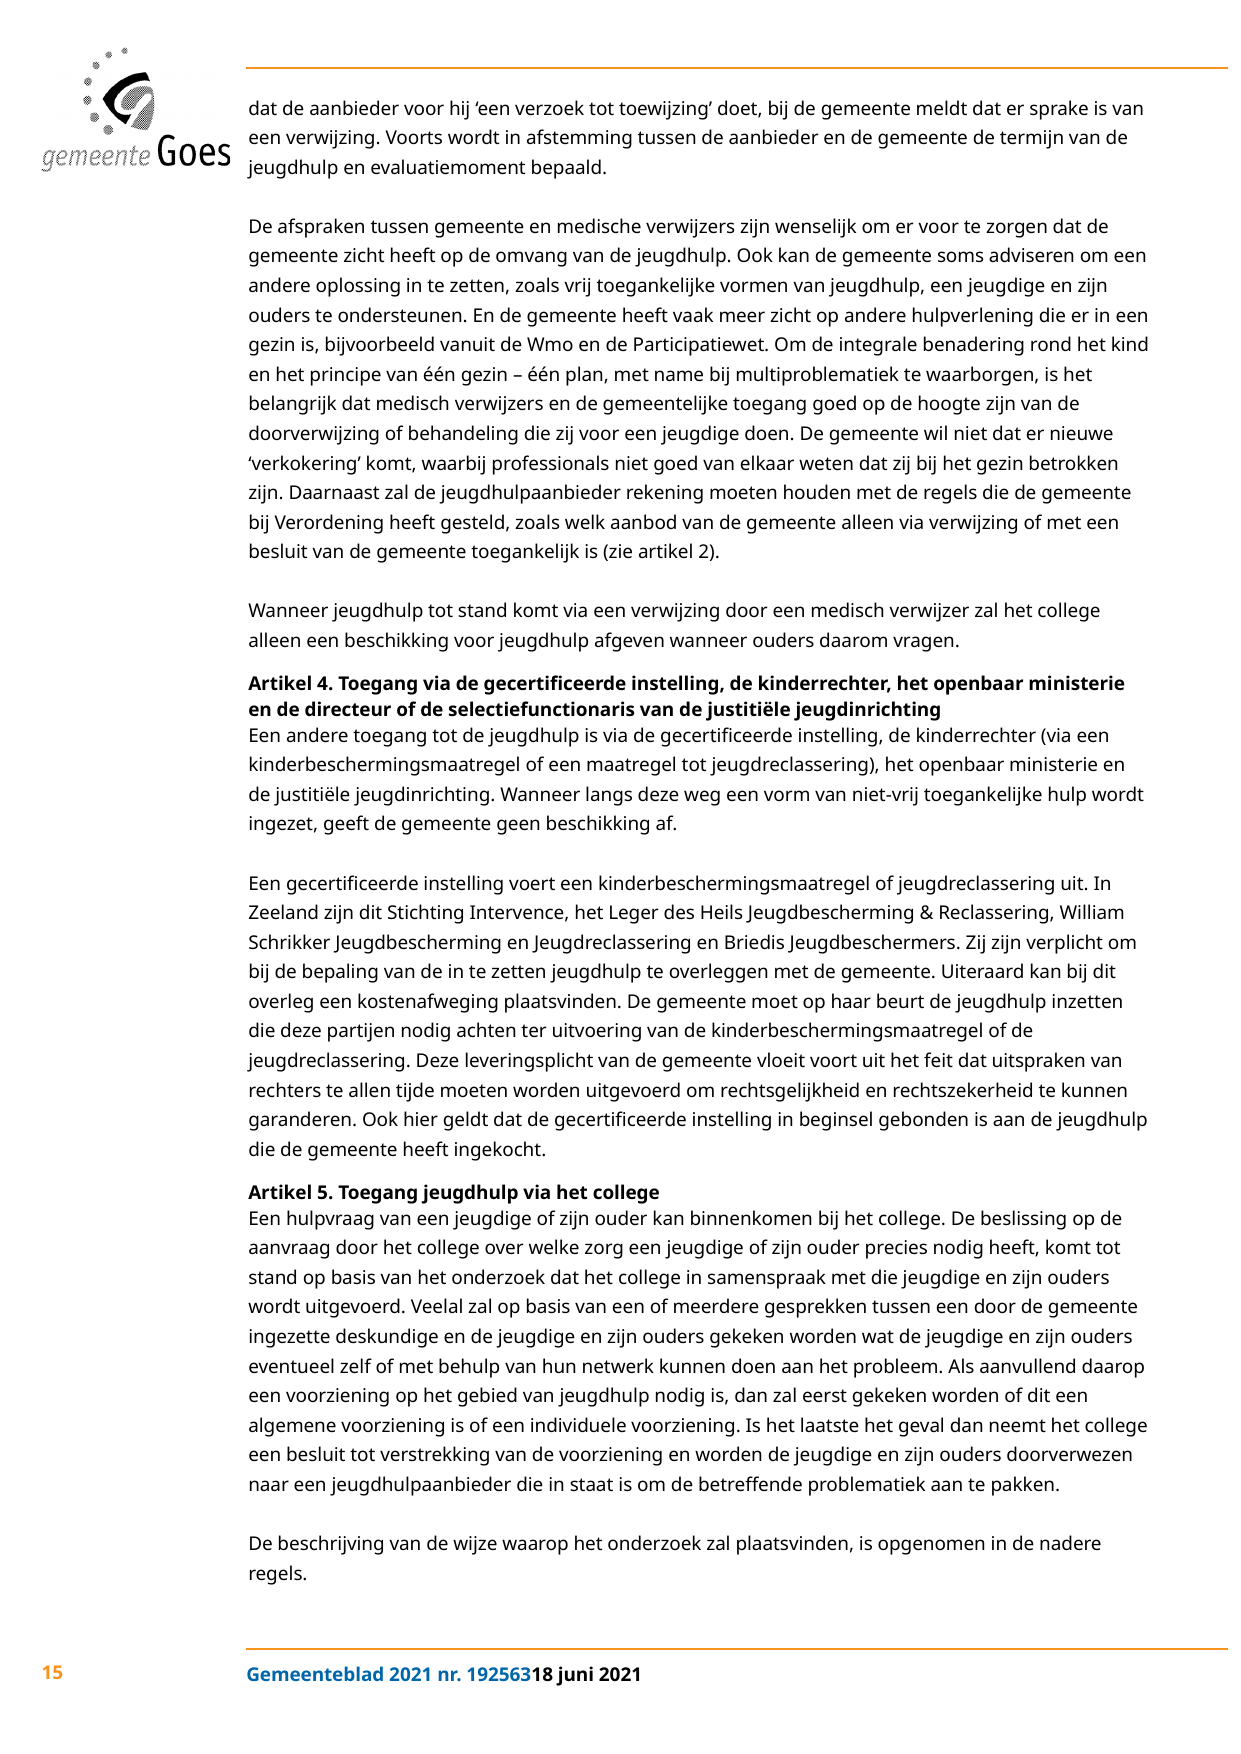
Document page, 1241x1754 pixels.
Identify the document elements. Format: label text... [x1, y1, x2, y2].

text Artikel 5. Toegang jeugdhulp via het college [248, 1179, 1152, 1205]
text Een gecertificeerde instelling voert een kinderbeschermingsmaatregel of jeugdreclassering uit. In Zeeland zijn dit Stichting Intervence, het Leger des Heils Jeugdbescherming & Reclassering, William Schrikker Jeugdbescherming en Jeugdreclassering en Briedis Jeugdbeschermers. Zij zijn verplicht om bij de bepaling van de in te zetten jeugdhulp te overleggen met de gemeente. Uiteraard kan bij dit overleg een kostenafweging plaatsvinden. De gemeente moet op haar beurt de jeugdhulp inzetten die deze partijen nodig achten ter uitvoering van de kinderbeschermingsmaatregel of de jeugdreclassering. Deze leveringsplicht van de gemeente vloeit voort uit het feit dat uitspraken van rechters te allen tijde moeten worden uitgevoerd om rechtsgelijkheid en rechtszekerheid te kunnen garanderen. Ook hier geldt dat de gecertificeerde instelling in beginsel gebonden is aan de jeugdhulp die de gemeente heeft ingekocht. [248, 870, 1152, 1162]
text Wanneer jeugdhulp tot stand komt via een verwijzing door een medisch verwijzer zal het college alleen een beschikking voor jeugdhulp afgeven wanneer ouders daarom vragen. [248, 598, 1152, 653]
text Een andere toegang tot de jeugdhulp is via de gecertificeerde instelling, de kinderrechter (via een kinderbeschermingsmaatregel of een maatregel tot jeugdreclassering), het openbaar ministerie en de justitiële jeugdinrichting. Wanneer langs deze weg een vorm van niet-vrij toegankelijke hulp wordt ingezet, geeft de gemeente geen beschikking af. [248, 722, 1152, 836]
text De beschrijving van de wijze waarop het onderzoek zal plaatsvinden, is opgenomen in de nadere regels. [248, 1530, 1152, 1586]
text Een hulpvraag van een jeugdige of zijn ouder kan binnenkomen bij het college. De beslissing op de aanvraag door het college over welke zorg een jeugdige of zijn ouder precies nodig heeft, komt tot stand op basis van het onderzoek dat het college in samenspraak met die jeugdige en zijn ouders wordt uitgevoerd. Veelal zal op basis van een of meerdere gesprekken tussen een door de gemeente ingezette deskundige en de jeugdige en zijn ouders gekeken worden wat de jeugdige en zijn ouders eventueel zelf of met behulp van hun netwerk kunnen doen aan het probleem. Als aanvullend daarop een voorziening op het gebied van jeugdhulp nodig is, dan zal eerst gekeken worden of dit een algemene voorziening is of een individuele voorziening. Is het laatste het geval dan neemt het college een besluit tot verstrekking van de voorziening en worden de jeugdige en zijn ouders doorverwezen naar een jeugdhulpaanbieder die in staat is om de betreffende problematiek aan te pakken. [248, 1205, 1152, 1497]
text De afspraken tussen gemeente en medische verwijzers zijn wenselijk om er voor te zorgen dat de gemeente zicht heeft op de omvang van de jeugdhulp. Ook kan de gemeente soms adviseren om een andere oplossing in te zetten, zoals vrij toegankelijke vormen van jeugdhulp, een jeugdige en zijn ouders te ondersteunen. En de gemeente heeft vaak meer zicht op andere hulpverlening die er in een gezin is, bijvoorbeeld vanuit de Wmo en de Participatiewet. Om de integrale benadering rond het kind en het principe van één gezin – één plan, met name bij multiproblematiek te waarborgen, is het belangrijk dat medisch verwijzers en de gemeentelijke toegang goed op de hoogte zijn van de doorverwijzing of behandeling die zij voor een jeugdige doen. De gemeente wil niet dat er nieuwe ‘verkokering’ komt, waarbij professionals niet goed van elkaar weten dat zij bij het gezin betrokken zijn. Daarnaast zal de jeugdhulpaanbieder rekening moeten houden met de regels die de gemeente bij Verordening heeft gesteld, zoals welk aanbod van de gemeente alleen via verwijzing of met een besluit van de gemeente toegankelijk is (zie artikel 2). [248, 213, 1152, 564]
text Artikel 4. Toegang via de gecertificeerde instelling, de kinderrechter, het openbaar ministerie en de directeur of de selectiefunctionaris van de justitiële jeugdinrichting [248, 670, 1152, 722]
text dat de aanbieder voor hij ‘een verzoek tot toewijzing’ doet, bij de gemeente meldt dat er sprake is van een verwijzing. Voorts wordt in afstemming tussen de aanbieder en de gemeente de termijn van de jeugdhulp en evaluatiemoment bepaald. [248, 95, 1152, 180]
picture [41, 47, 231, 172]
